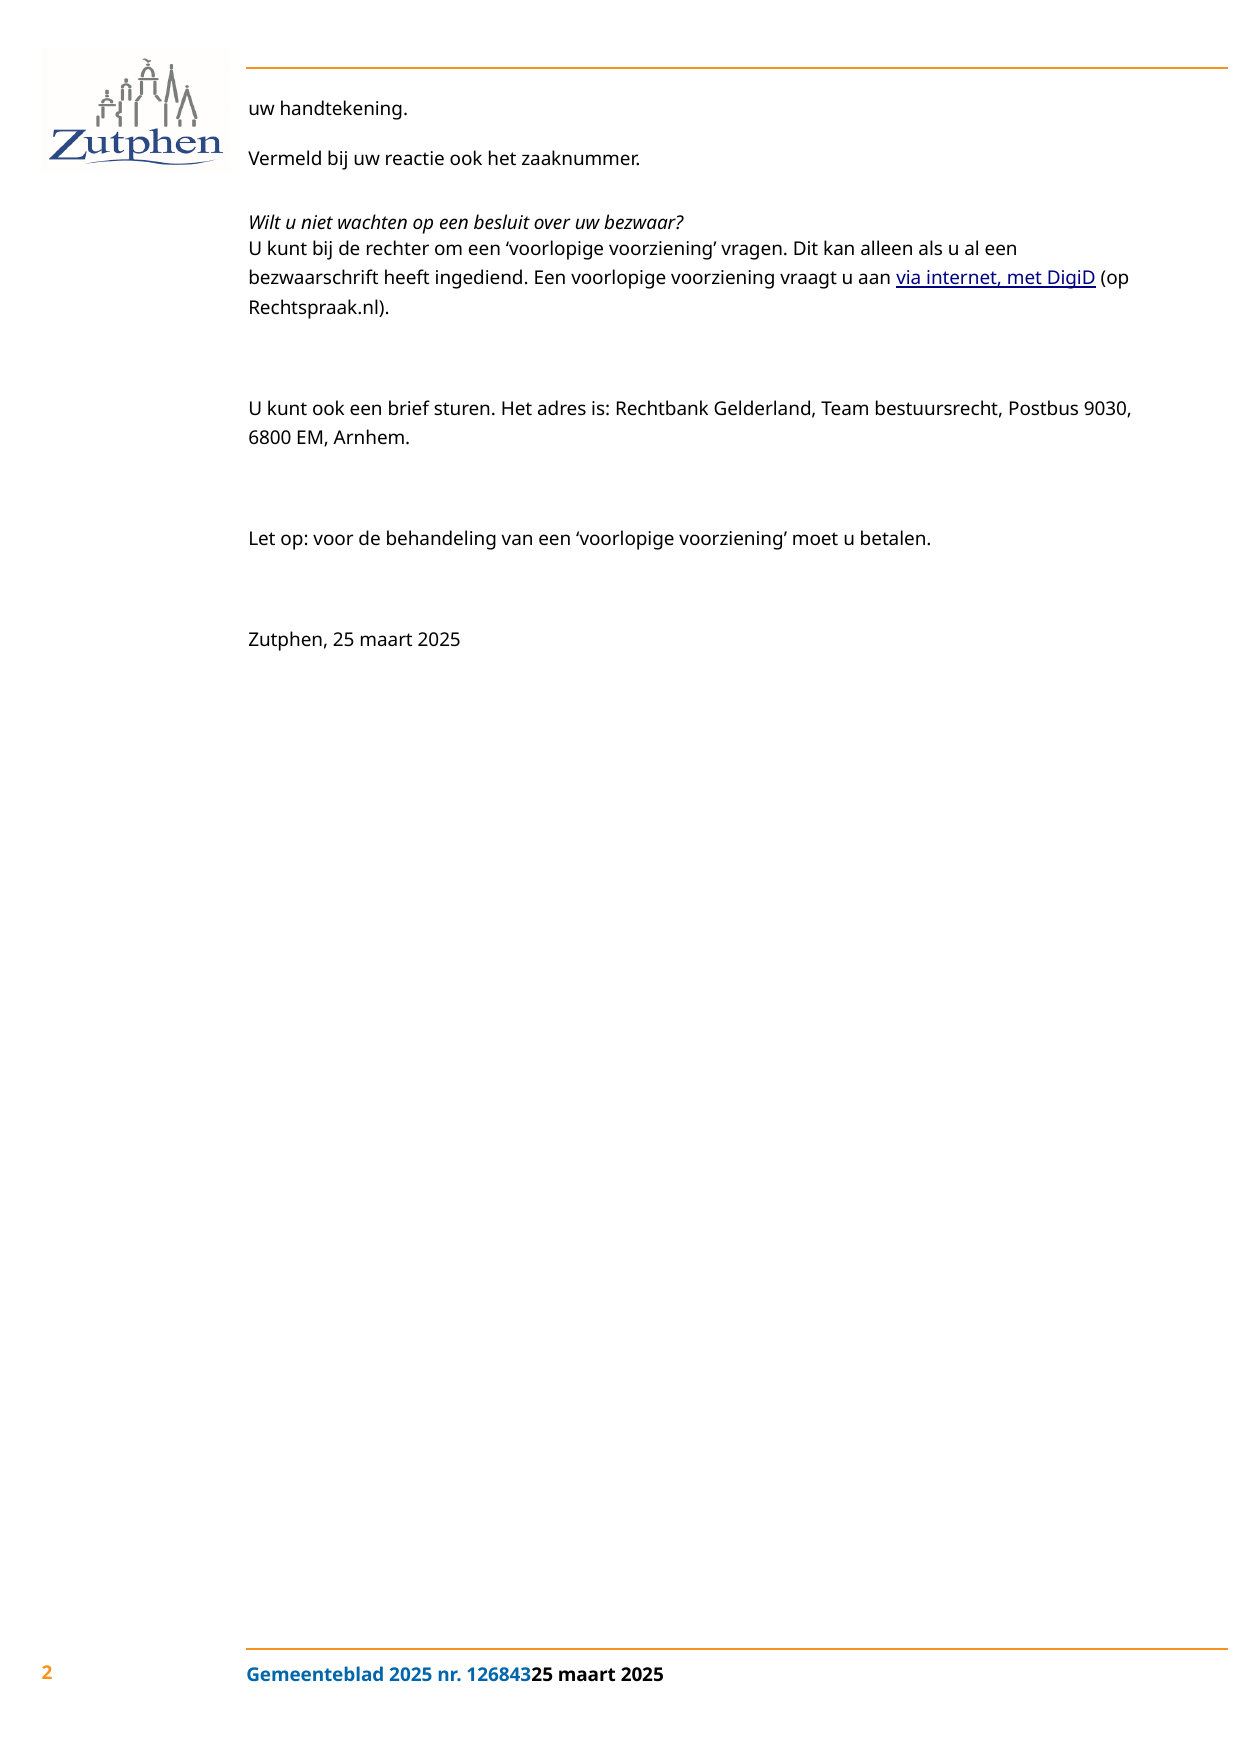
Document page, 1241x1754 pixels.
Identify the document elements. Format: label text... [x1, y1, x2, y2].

text Vermeld bij uw reactie ook het zaaknummer. [248, 145, 1152, 171]
text Zutphen, 25 maart 2025 [248, 626, 1152, 652]
text Wilt u niet wachten op een besluit over uw bezwaar? [248, 209, 1152, 235]
picture [41, 47, 231, 172]
text U kunt bij de rechter om een ‘voorlopige voorziening’ vragen. Dit kan alleen als u al een bezwaarschrift heeft ingediend. Een voorlopige voorziening vraagt u aan via internet, met DigiD (op Rechtspraak.nl). [248, 235, 1152, 320]
text uw handtekening. [248, 95, 1152, 121]
text Let op: voor de behandeling van een ‘voorlopige voorziening’ moet u betalen. [248, 525, 1152, 551]
text U kunt ook een brief sturen. Het adres is: Rechtbank Gelderland, Team bestuursrecht, Postbus 9030, 6800 EM, Arnhem. [248, 395, 1152, 450]
